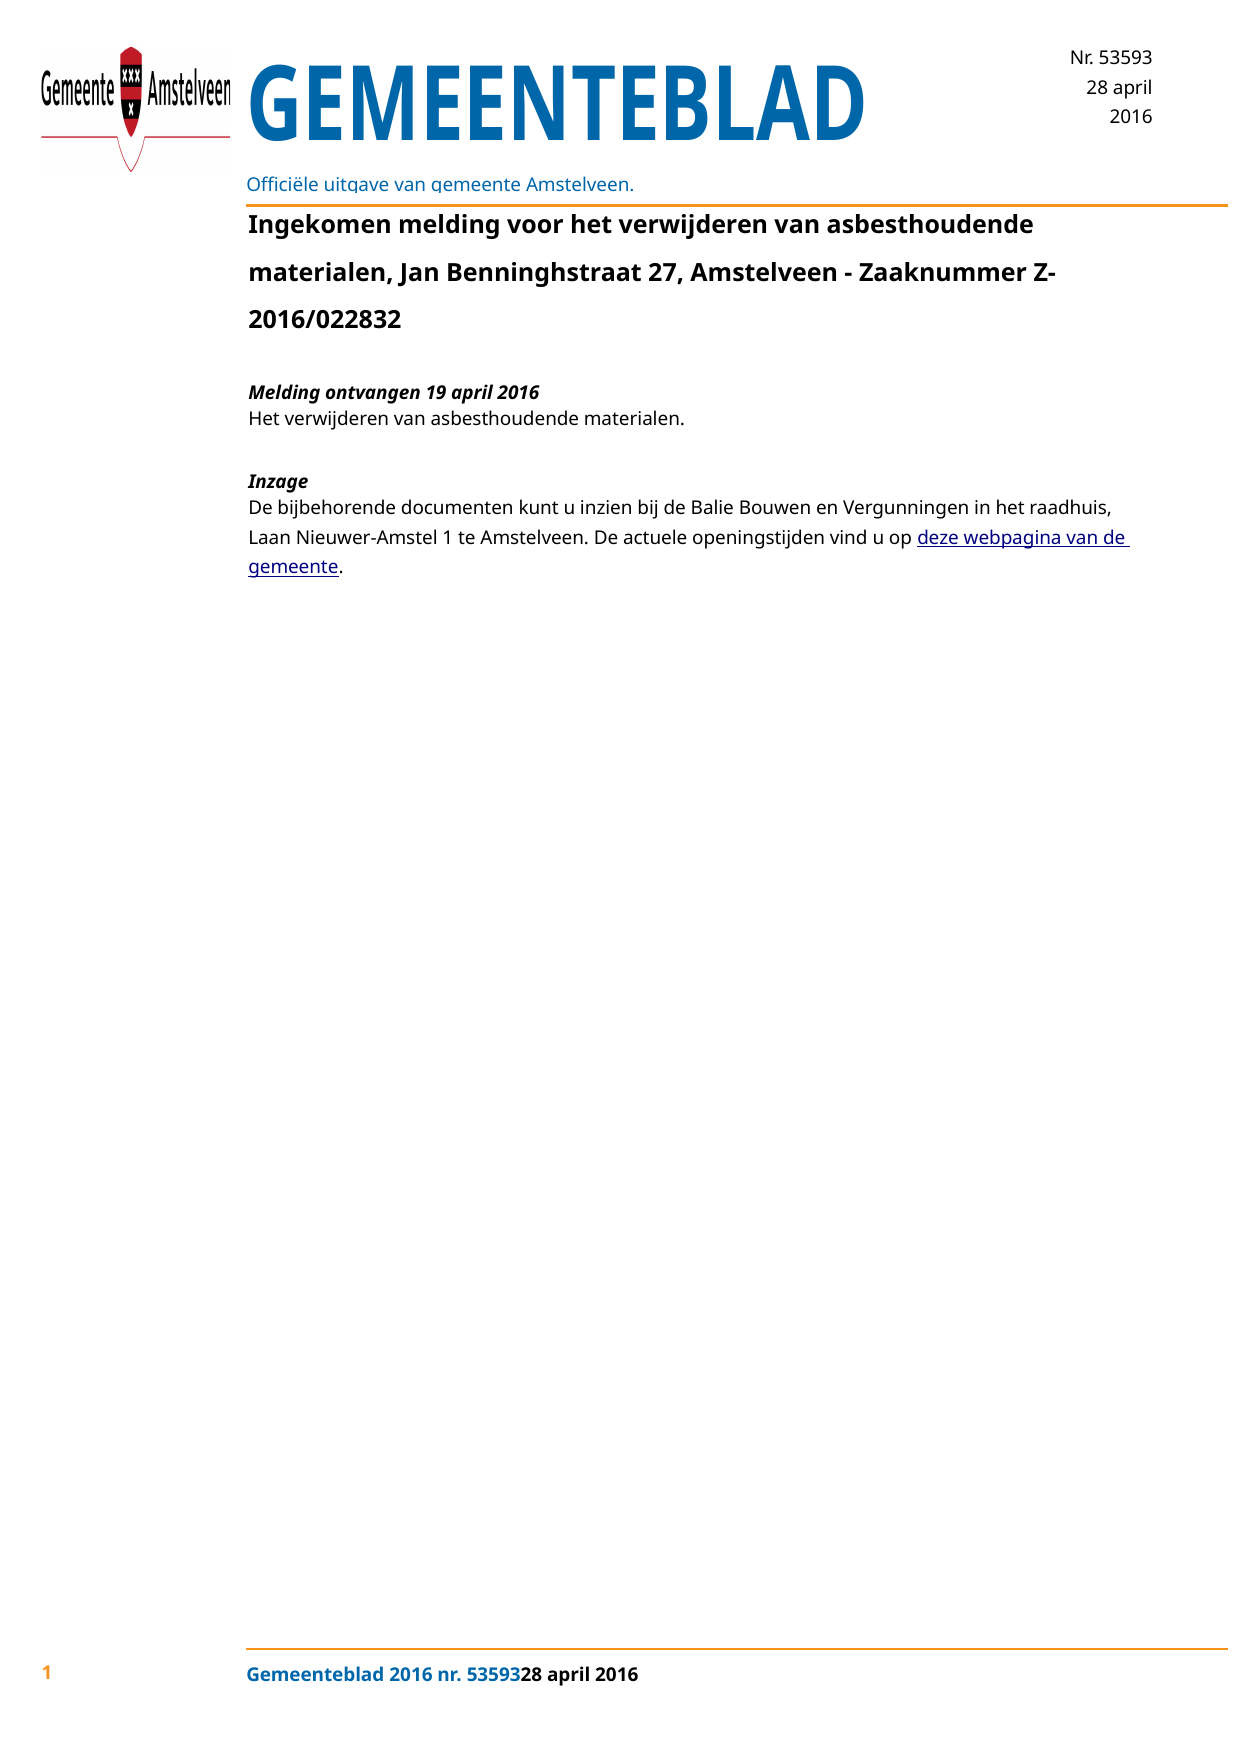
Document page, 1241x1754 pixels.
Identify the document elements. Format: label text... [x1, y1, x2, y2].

text Ingekomen melding voor het verwijderen van asbesthoudende materialen, Jan Benninghstraat 27, Amstelveen - Zaaknummer Z-2016/022832 [248, 207, 1152, 336]
text Melding ontvangen 19 april 2016 [248, 379, 1152, 405]
picture [41, 47, 231, 172]
text De bijbehorende documenten kunt u inzien bij de Balie Bouwen en Vergunningen in het raadhuis, Laan Nieuwer-Amstel 1 te Amstelveen. De actuele openingstijden vind u op deze webpagina van de gemeente. [248, 494, 1152, 579]
text Het verwijderen van asbesthoudende materialen. [248, 405, 1152, 431]
text Inzage [248, 469, 1152, 494]
